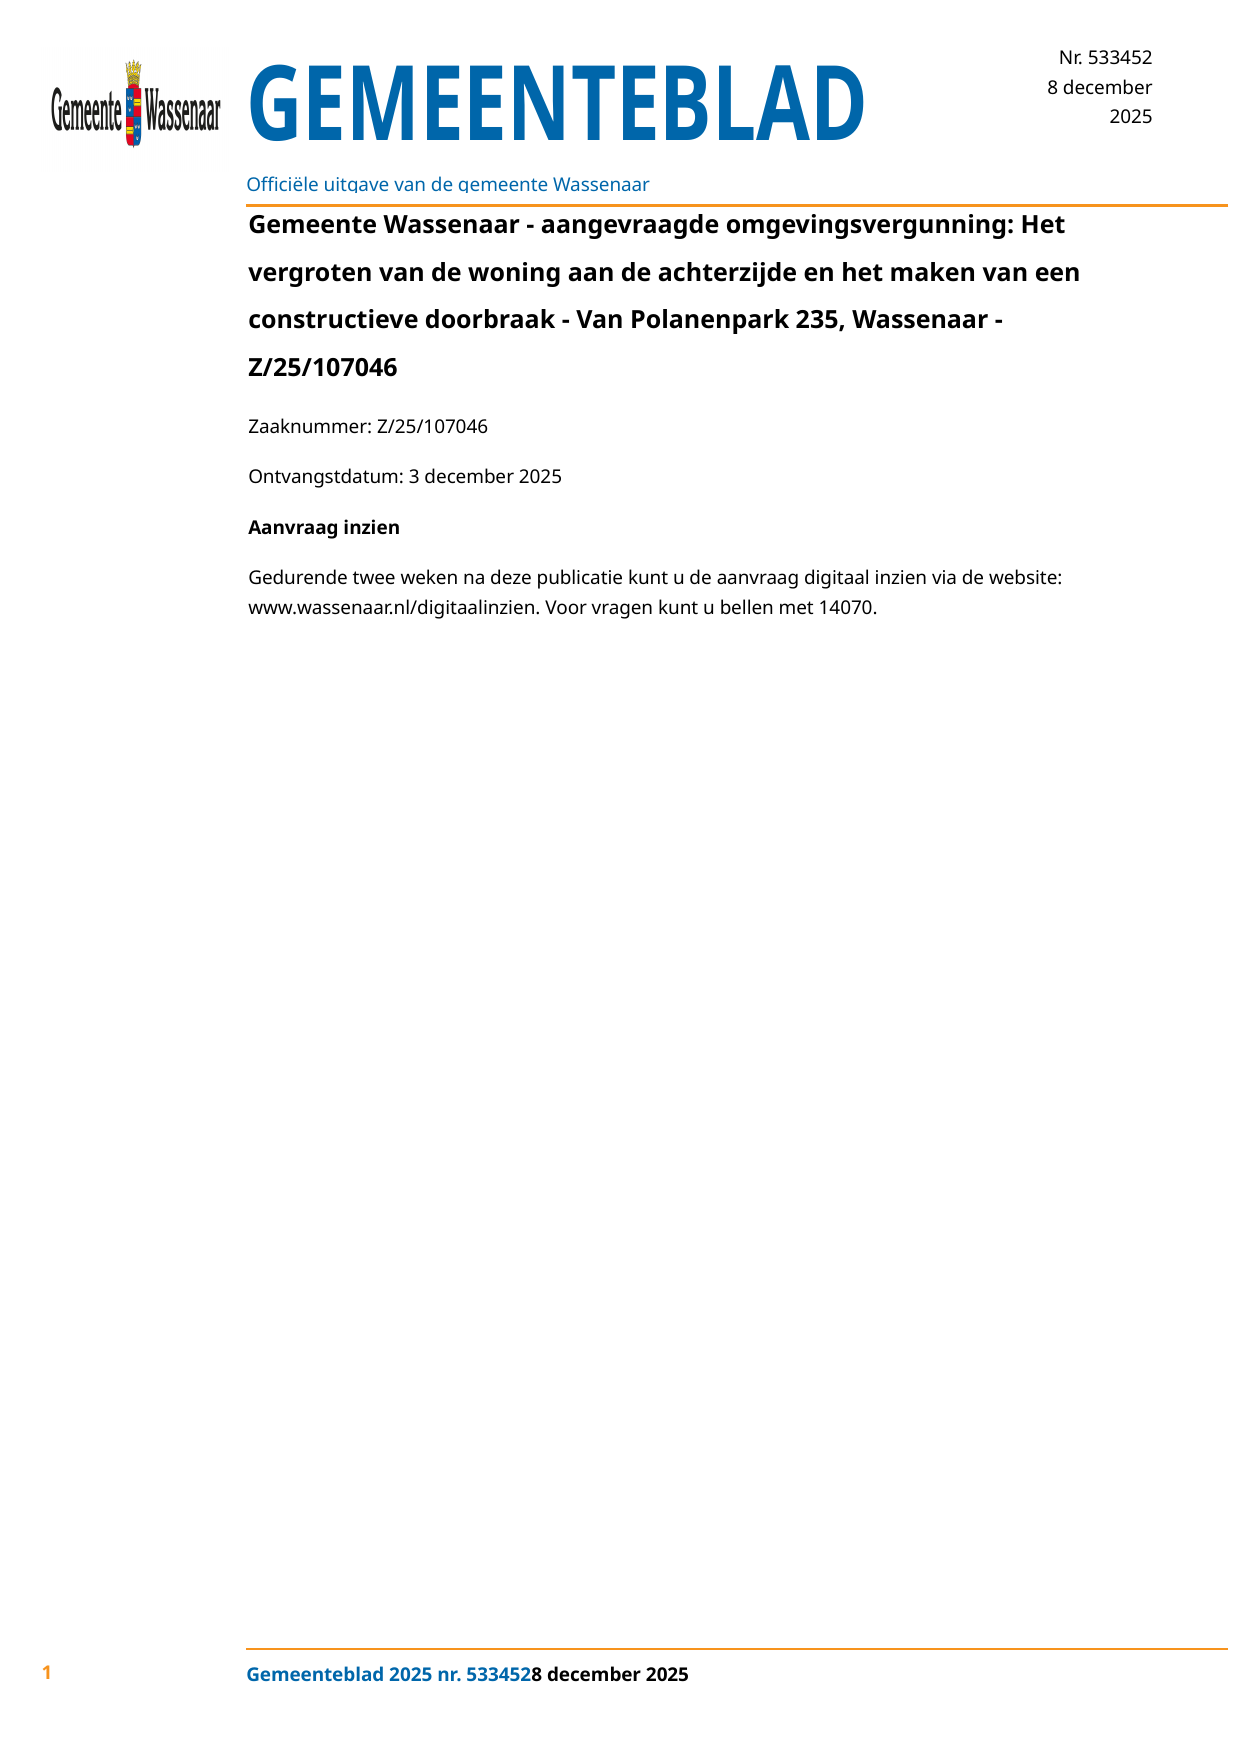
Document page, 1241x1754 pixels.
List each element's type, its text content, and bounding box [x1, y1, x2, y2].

text Gemeente Wassenaar - aangevraagde omgevingsvergunning: Het vergroten van de woning aan de achterzijde en het maken van een constructieve doorbraak - Van Polanenpark 235, Wassenaar - Z/25/107046 [248, 207, 1152, 384]
text Ontvangstdatum: 3 december 2025 [248, 463, 1152, 489]
picture [41, 47, 231, 172]
text Zaaknummer: Z/25/107046 [248, 413, 1152, 439]
text Aanvraag inzien [248, 514, 1152, 540]
text Gedurende twee weken na deze publicatie kunt u de aanvraag digitaal inzien via de website: www.wassenaar.nl/digitaalinzien. Voor vragen kunt u bellen met 14070. [248, 564, 1152, 620]
